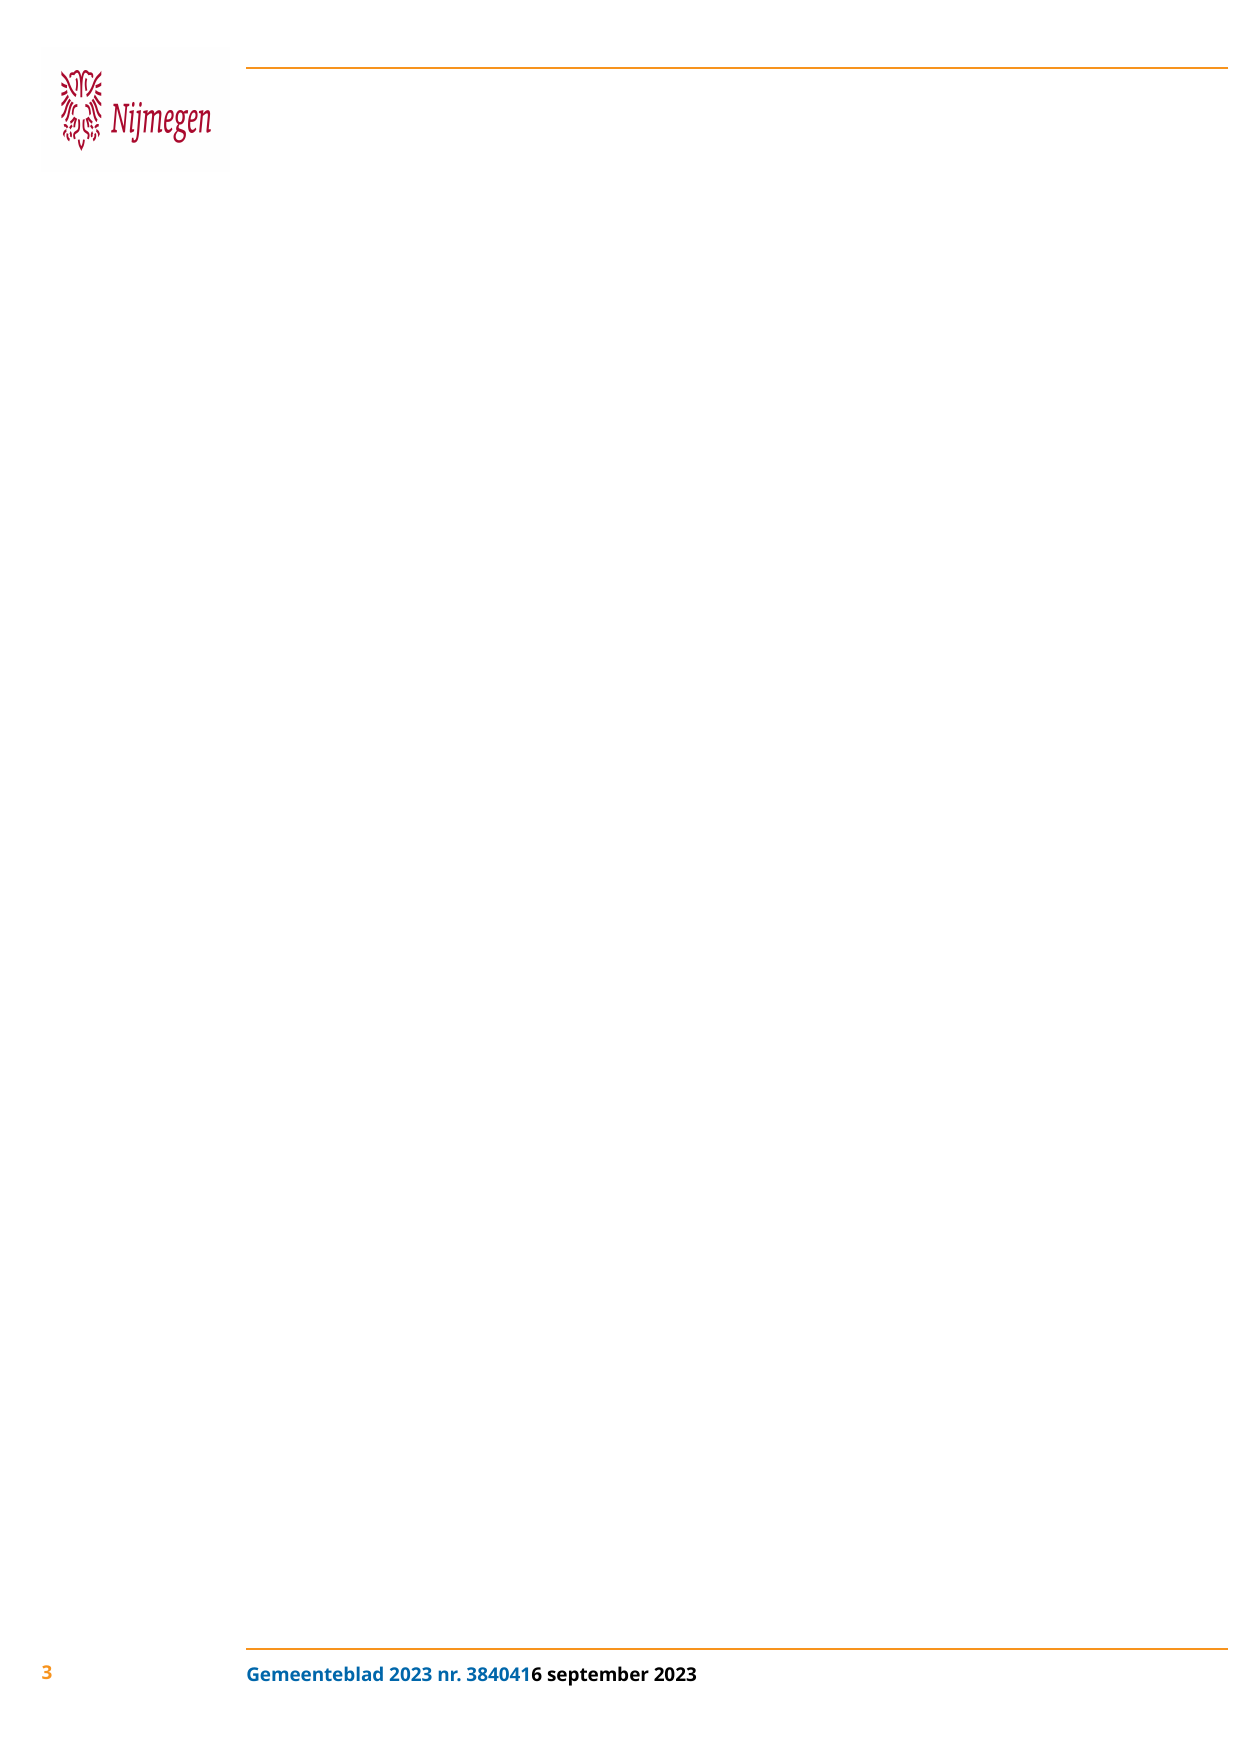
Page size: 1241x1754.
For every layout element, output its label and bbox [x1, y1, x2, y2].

picture [41, 47, 231, 172]
